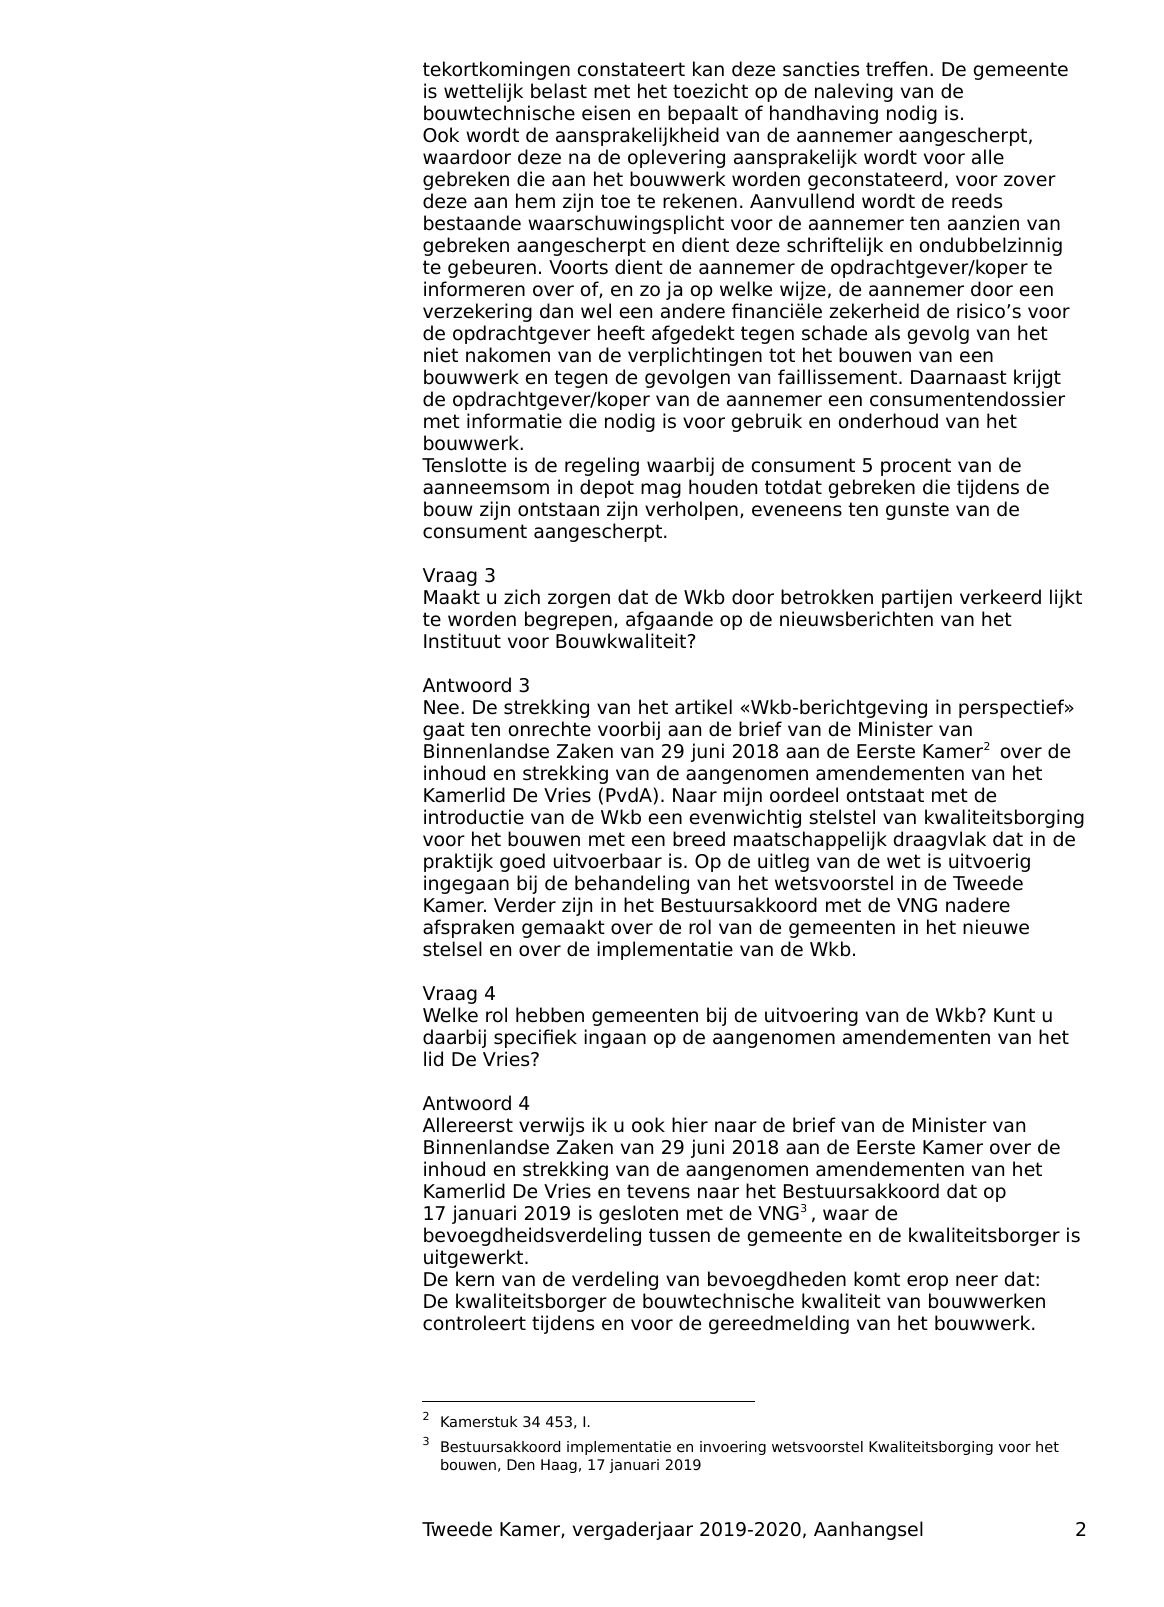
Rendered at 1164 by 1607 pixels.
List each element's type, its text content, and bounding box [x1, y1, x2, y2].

text Ook wordt de aansprakelijkheid van de aannemer aangescherpt, waardoor deze na de oplevering aansprakelijk wordt voor alle gebreken die aan het bouwwerk worden geconstateerd, voor zover deze aan hem zijn toe te rekenen. Aanvullend wordt de reeds bestaande waarschuwingsplicht voor de aannemer ten aanzien van gebreken aangescherpt en dient deze schriftelijk en ondubbelzinnig te gebeuren. Voorts dient de aannemer de opdrachtgever/koper te informeren over of, en zo ja op welke wijze, de aannemer door een verzekering dan wel een andere financiële zekerheid de risico’s voor de opdrachtgever heeft afgedekt tegen schade als gevolg van het niet nakomen van de verplichtingen tot het bouwen van een bouwwerk en tegen de gevolgen van faillissement. Daarnaast krijgt de opdrachtgever/koper van de aannemer een consumentendossier met informatie die nodig is voor gebruik en onderhoud van het bouwwerk. [422, 125, 1087, 455]
text Allereerst verwijs ik u ook hier naar de brief van de Minister van Binnenlandse Zaken van 29 juni 2018 aan de Eerste Kamer over de inhoud en strekking van de aangenomen amendementen van het Kamerlid De Vries en tevens naar het Bestuursakkoord dat op 17 januari 2019 is gesloten met de VNG, waar de bevoegdheidsverdeling tussen de gemeente en de kwaliteitsborger is uitgewerkt. [422, 1115, 1087, 1269]
text Welke rol hebben gemeenten bij de uitvoering van de Wkb? Kunt u daarbij specifiek ingaan op de aangenomen amendementen van het lid De Vries? [422, 1005, 1087, 1071]
text Tenslotte is de regeling waarbij de consument 5 procent van de aanneemsom in depot mag houden totdat gebreken die tijdens de bouw zijn ontstaan zijn verholpen, eveneens ten gunste van de consument aangescherpt. [422, 455, 1087, 543]
text Vraag 4 [422, 983, 1087, 1005]
text Antwoord 3 [422, 675, 1087, 697]
text Vraag 3 [422, 565, 1087, 587]
text tekortkomingen constateert kan deze sancties treffen. De gemeente is wettelijk belast met het toezicht op de naleving van de bouwtechnische eisen en bepaalt of handhaving nodig is. [422, 59, 1087, 125]
text De kern van de verdeling van bevoegdheden komt erop neer dat: [422, 1269, 1087, 1291]
text De kwaliteitsborger de bouwtechnische kwaliteit van bouwwerken controleert tijdens en voor de gereedmelding van het bouwwerk. [422, 1291, 1087, 1335]
text Antwoord 4 [422, 1093, 1087, 1115]
text Bestuursakkoord implementatie en invoering wetsvoorstel Kwaliteitsborging voor het bouwen, Den Haag, 17 januari 2019 [422, 1435, 1087, 1474]
text Nee. De strekking van het artikel «Wkb-berichtgeving in perspectief» gaat ten onrechte voorbij aan de brief van de Minister van Binnenlandse Zaken van 29 juni 2018 aan de Eerste Kamer over de inhoud en strekking van de aangenomen amendementen van het Kamerlid De Vries (PvdA). Naar mijn oordeel ontstaat met de introductie van de Wkb een evenwichtig stelstel van kwaliteitsborging voor het bouwen met een breed maatschappelijk draagvlak dat in de praktijk goed uitvoerbaar is. Op de uitleg van de wet is uitvoerig ingegaan bij de behandeling van het wetsvoorstel in de Tweede Kamer. Verder zijn in het Bestuursakkoord met de VNG nadere afspraken gemaakt over de rol van de gemeenten in het nieuwe stelsel en over de implementatie van de Wkb. [422, 697, 1087, 961]
text Maakt u zich zorgen dat de Wkb door betrokken partijen verkeerd lijkt te worden begrepen, afgaande op de nieuwsberichten van het Instituut voor Bouwkwaliteit? [422, 587, 1087, 653]
text Kamerstuk 34 453, I. [422, 1410, 1087, 1432]
